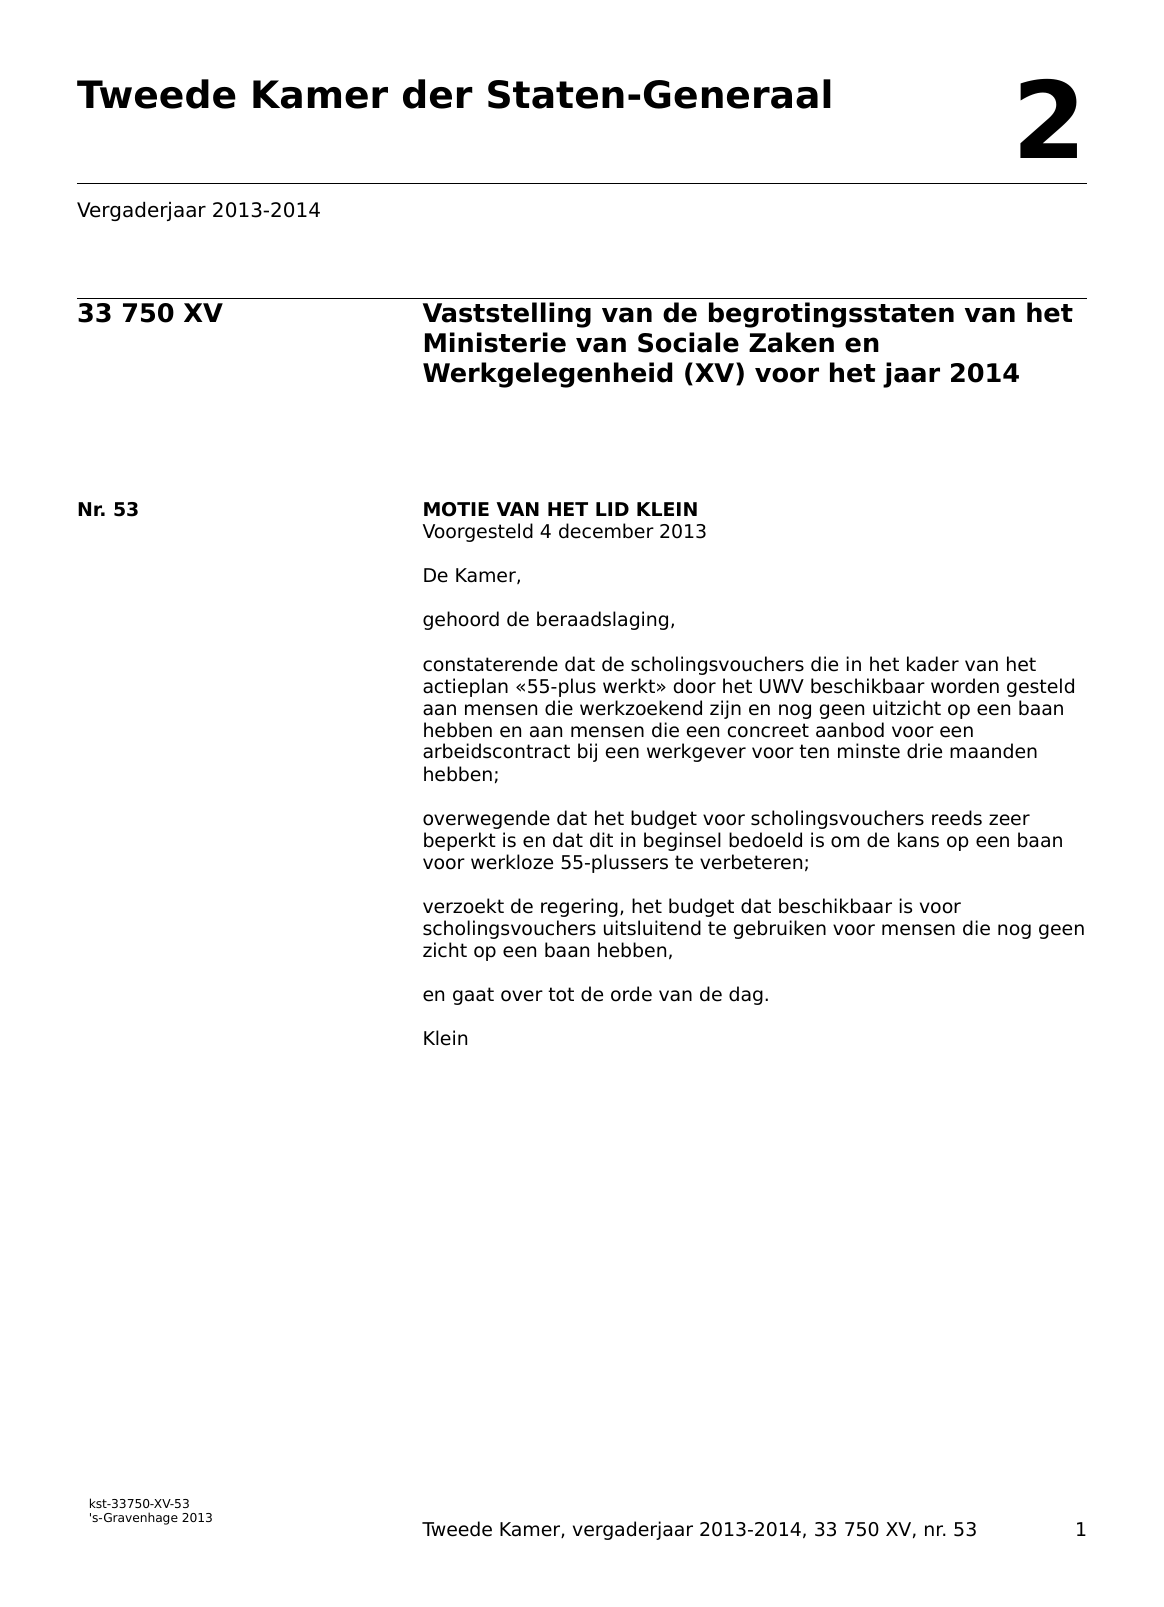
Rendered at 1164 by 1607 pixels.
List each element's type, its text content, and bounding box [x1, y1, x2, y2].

text Voorgesteld 4 december 2013 [422, 521, 1087, 543]
text en gaat over tot de orde van de dag. [422, 984, 1087, 1006]
text overwegende dat het budget voor scholingsvouchers reeds zeer beperkt is en dat dit in beginsel bedoeld is om de kans op een baan voor werkloze 55-plussers te verbeteren; [422, 808, 1087, 873]
subtitle 33 750 XV Vaststelling van de begrotingsstaten van het Ministerie van Sociale Zaken en Werkgelegenheid (XV) voor het jaar 2014 [77, 299, 1087, 388]
text kst-33750-XV-53 [88, 1497, 323, 1511]
table_header Tweede Kamer der Staten-Generaal [77, 59, 886, 183]
text De Kamer, [422, 565, 1087, 587]
table_cell Vergaderjaar 2013-2014 [77, 184, 1087, 298]
text Klein [422, 1028, 1087, 1050]
table_header 2 [886, 59, 1087, 183]
text 's-Gravenhage 2013 [88, 1511, 323, 1525]
subtitle Nr. 53 MOTIE VAN HET LID KLEIN [77, 499, 1087, 521]
text verzoekt de regering, het budget dat beschikbaar is voor scholingsvouchers uitsluitend te gebruiken voor mensen die nog geen zicht op een baan hebben, [422, 896, 1087, 962]
text constaterende dat de scholingsvouchers die in het kader van het actieplan «55-plus werkt» door het UWV beschikbaar worden gesteld aan mensen die werkzoekend zijn en nog geen uitzicht op een baan hebben en aan mensen die een concreet aanbod voor een arbeidscontract bij een werkgever voor ten minste drie maanden hebben; [422, 653, 1087, 785]
text gehoord de beraadslaging, [422, 609, 1087, 631]
